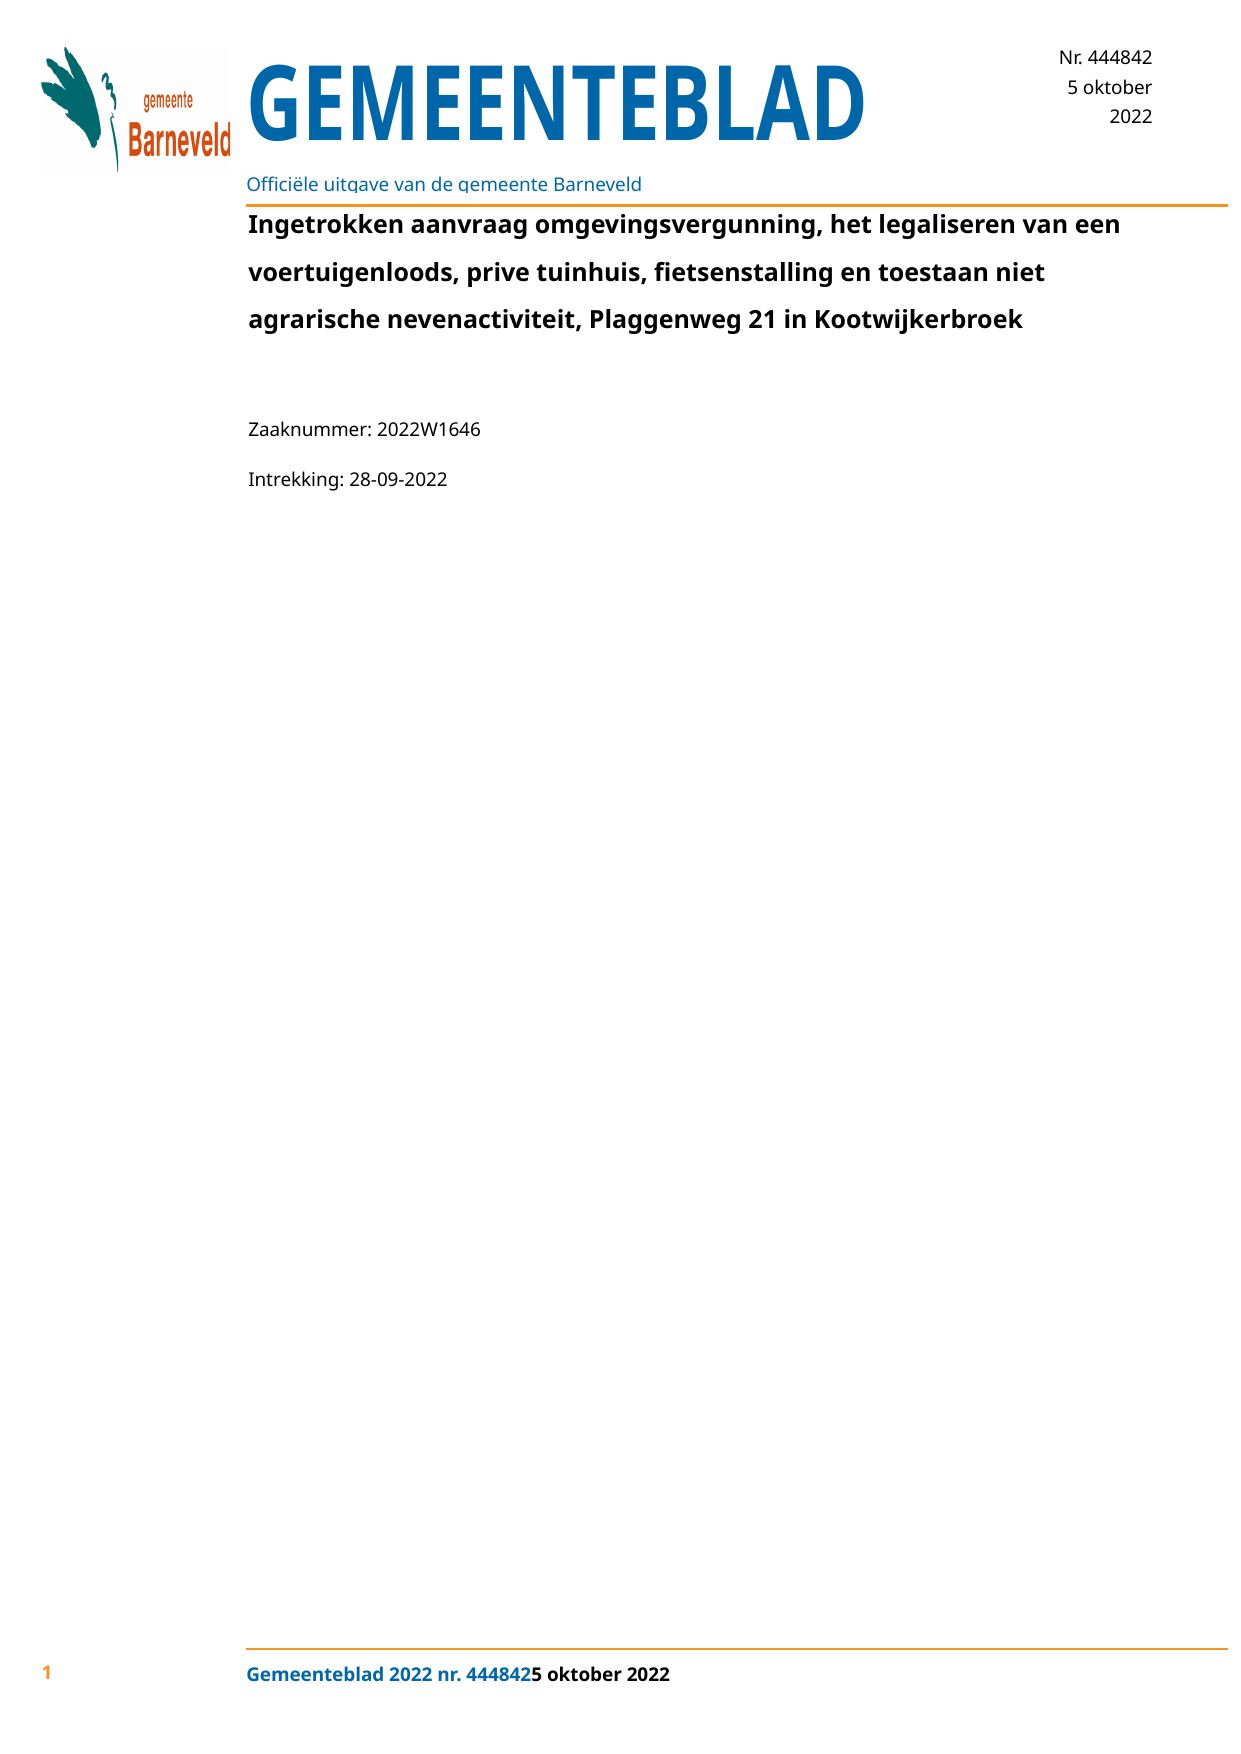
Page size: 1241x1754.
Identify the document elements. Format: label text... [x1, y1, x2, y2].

text Intrekking: 28-09-2022 [248, 466, 1152, 492]
text Zaaknummer: 2022W1646 [248, 416, 1152, 442]
picture [41, 47, 231, 172]
text Ingetrokken aanvraag omgevingsvergunning, het legaliseren van een voertuigenloods, prive tuinhuis, fietsenstalling en toestaan niet agrarische nevenactiviteit, Plaggenweg 21 in Kootwijkerbroek [248, 207, 1152, 336]
